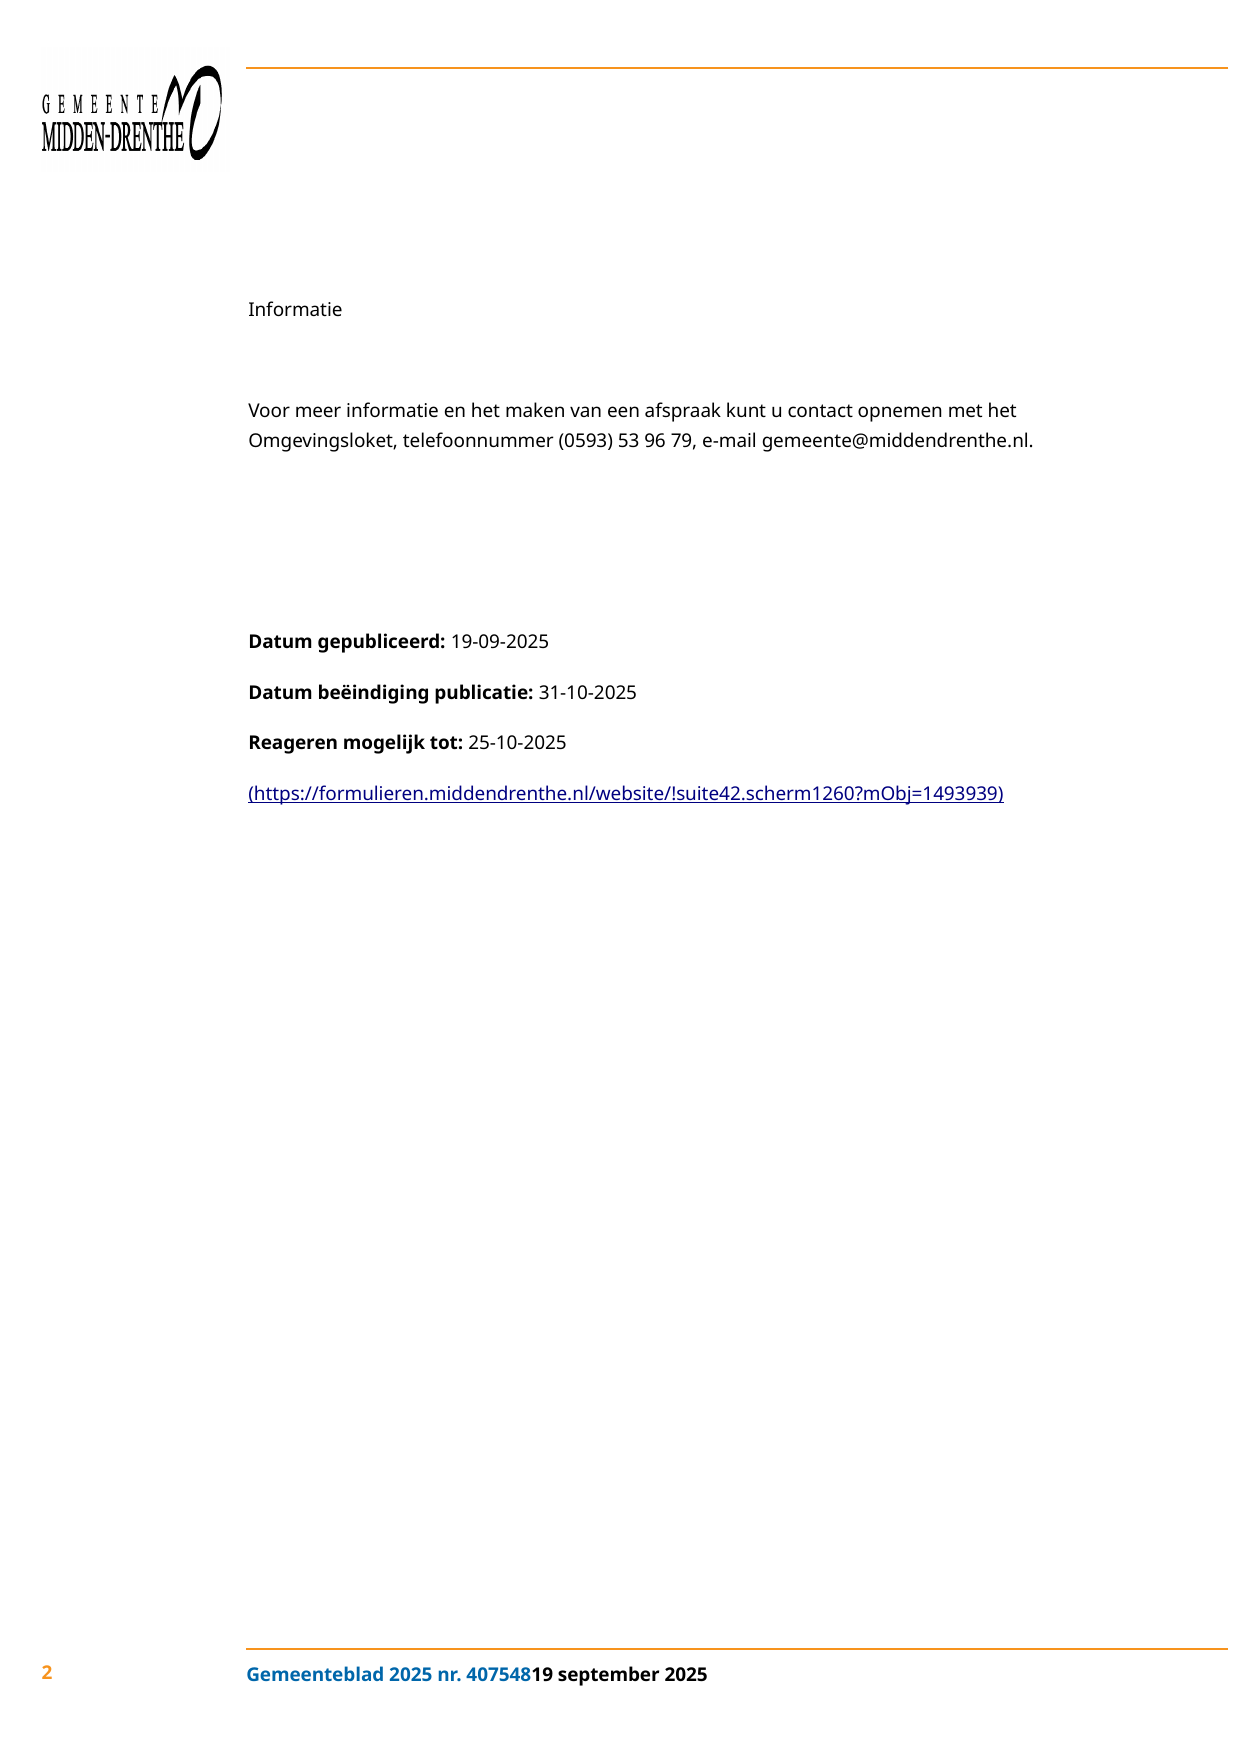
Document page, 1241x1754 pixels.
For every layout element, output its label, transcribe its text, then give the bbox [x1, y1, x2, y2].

text Voor meer informatie en het maken van een afspraak kunt u contact opnemen met het Omgevingsloket, telefoonnummer (0593) 53 96 79, e-mail gemeente@middendrenthe.nl. [248, 397, 1152, 453]
text Datum beëindiging publicatie: 31-10-2025 [248, 679, 1152, 705]
text Datum gepubliceerd: 19-09-2025 [248, 628, 1152, 654]
text (https://formulieren.middendrenthe.nl/website/!suite42.scherm1260?mObj=1493939) [248, 780, 1152, 806]
text Informatie [248, 296, 1152, 322]
picture [41, 47, 231, 172]
text Reageren mogelijk tot: 25-10-2025 [248, 729, 1152, 755]
